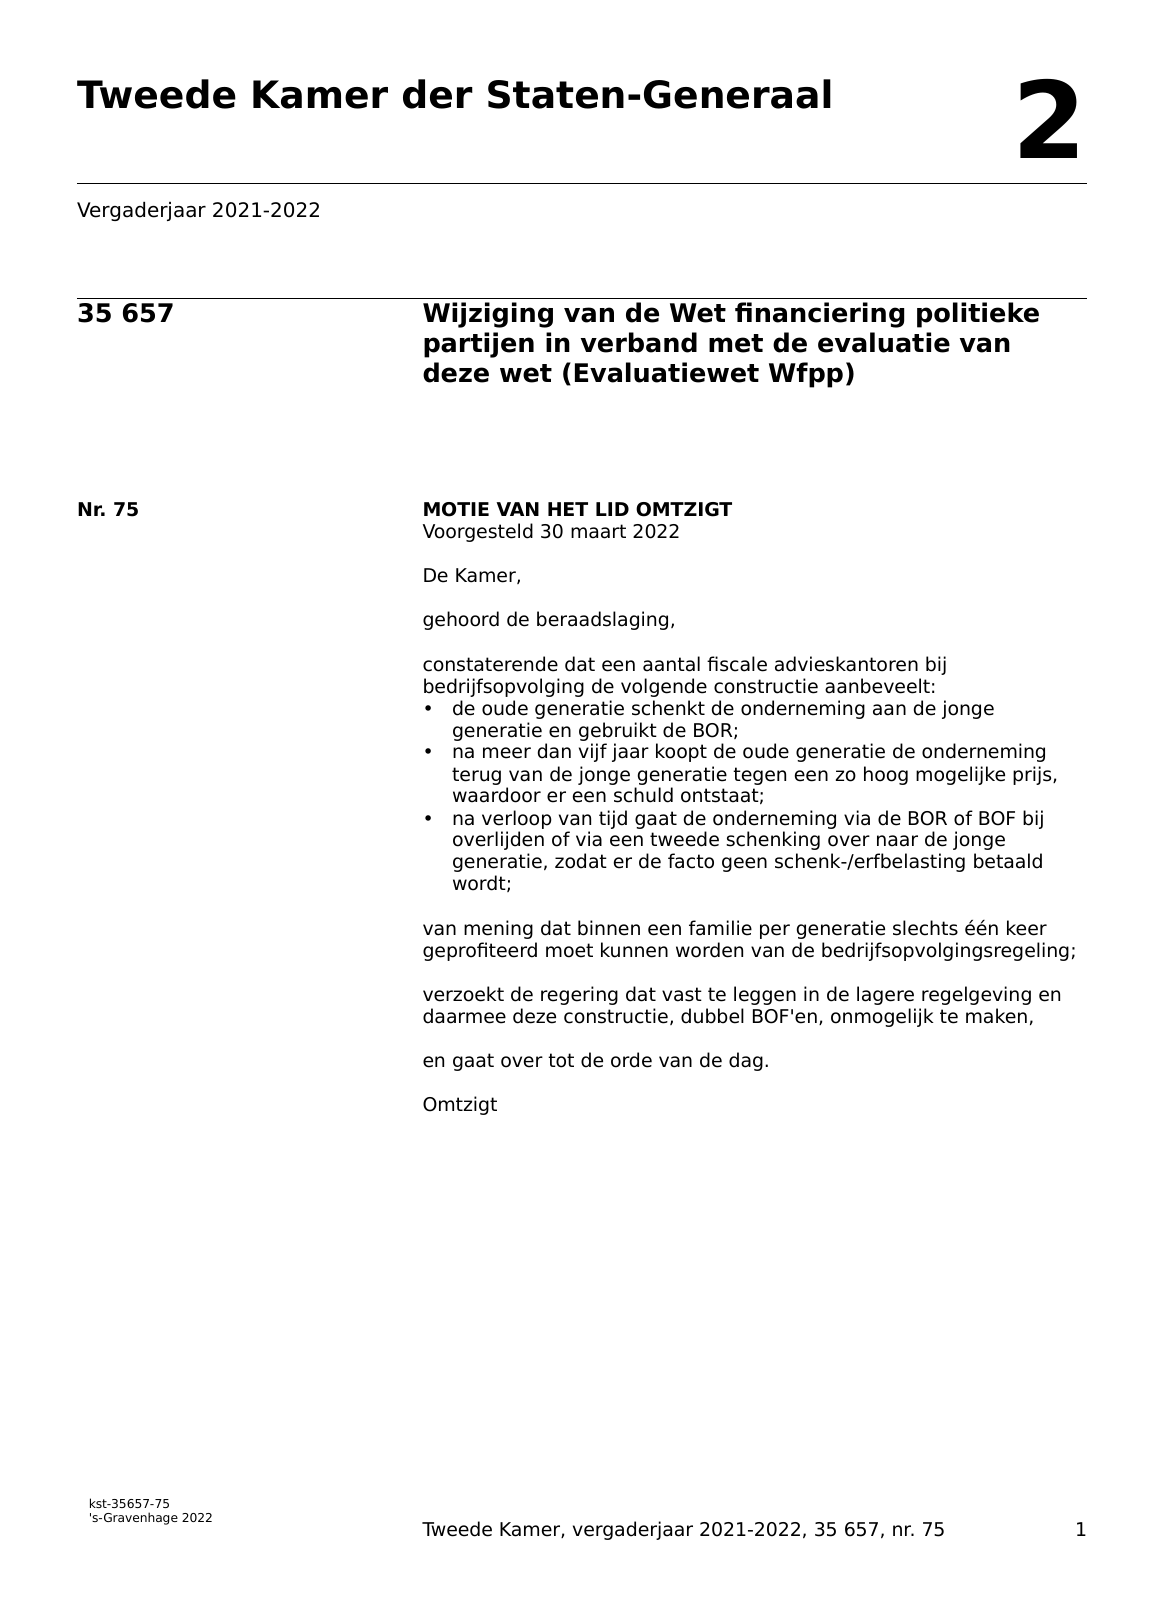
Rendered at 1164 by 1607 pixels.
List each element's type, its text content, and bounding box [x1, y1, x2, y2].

table_header Tweede Kamer der Staten-Generaal [77, 59, 886, 183]
text kst-35657-75 [88, 1497, 323, 1511]
table_cell Vergaderjaar 2021-2022 [77, 184, 1087, 298]
text Omtzigt [422, 1094, 1087, 1116]
text De Kamer, [422, 565, 1087, 587]
text en gaat over tot de orde van de dag. [422, 1050, 1087, 1072]
text gehoord de beraadslaging, [422, 609, 1087, 631]
text van mening dat binnen een familie per generatie slechts één keer geprofiteerd moet kunnen worden van de bedrijfsopvolgingsregeling; [422, 917, 1087, 961]
text • na meer dan vijf jaar koopt de oude generatie de onderneming terug van de jonge generatie tegen een zo hoog mogelijke prijs, waardoor er een schuld ontstaat; [422, 741, 1087, 807]
text verzoekt de regering dat vast te leggen in de lagere regelgeving en daarmee deze constructie, dubbel BOF'en, onmogelijk te maken, [422, 984, 1087, 1028]
subtitle Nr. 75 MOTIE VAN HET LID OMTZIGT [77, 499, 1087, 521]
subtitle 35 657 Wijziging van de Wet financiering politieke partijen in verband met de evaluatie van deze wet (Evaluatiewet Wfpp) [77, 299, 1087, 388]
text • de oude generatie schenkt de onderneming aan de jonge generatie en gebruikt de BOR; [422, 697, 1087, 741]
text Voorgesteld 30 maart 2022 [422, 521, 1087, 543]
text constaterende dat een aantal fiscale advieskantoren bij bedrijfsopvolging de volgende constructie aanbeveelt: [422, 653, 1087, 697]
text 's-Gravenhage 2022 [88, 1511, 323, 1525]
table_header 2 [886, 59, 1087, 183]
text • na verloop van tijd gaat de onderneming via de BOR of BOF bij overlijden of via een tweede schenking over naar de jonge generatie, zodat er de facto geen schenk-/erfbelasting betaald wordt; [422, 807, 1087, 895]
